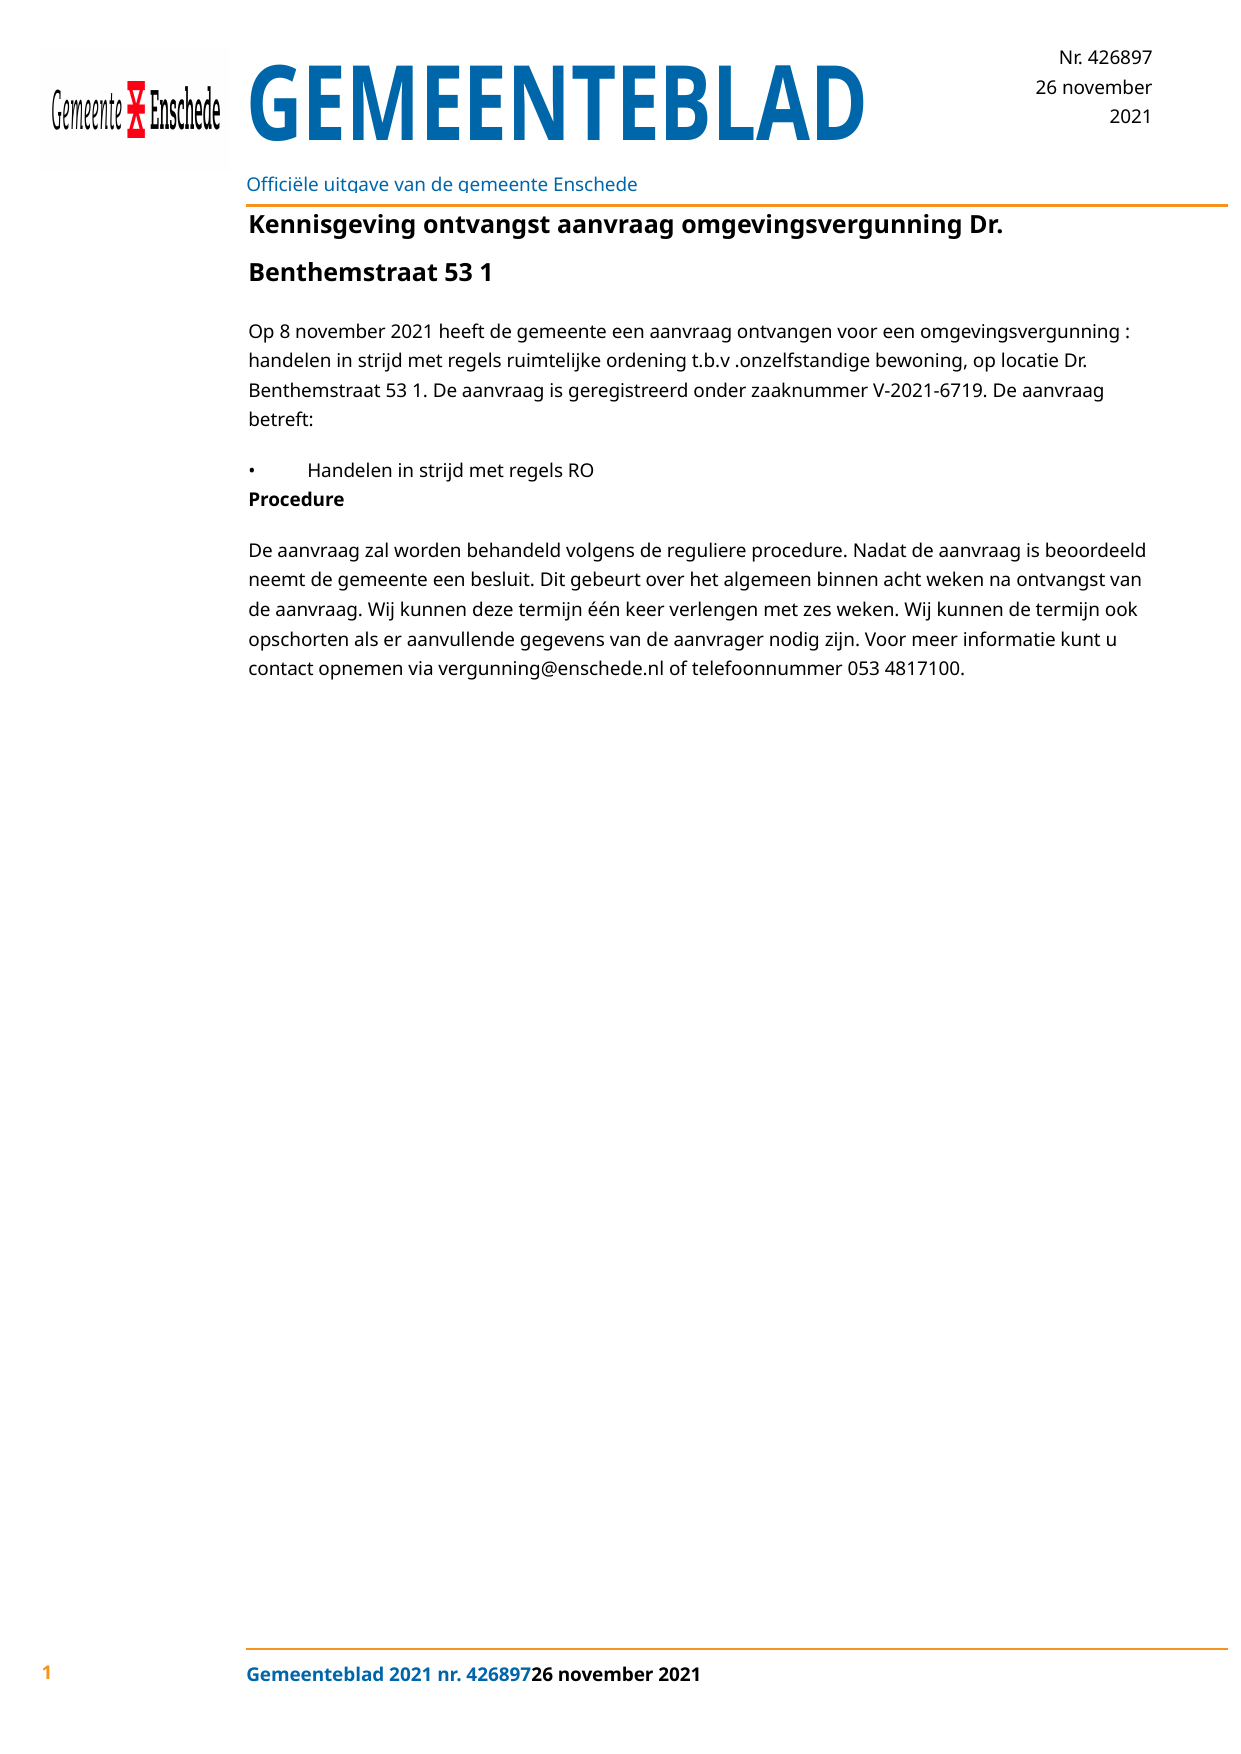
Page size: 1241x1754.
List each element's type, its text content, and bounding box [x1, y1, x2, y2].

text Op 8 november 2021 heeft de gemeente een aanvraag ontvangen voor een omgevingsvergunning : handelen in strijd met regels ruimtelijke ordening t.b.v .onzelfstandige bewoning, op locatie Dr. Benthemstraat 53 1. De aanvraag is geregistreerd onder zaaknummer V-2021-6719. De aanvraag betreft: [248, 318, 1152, 432]
text Kennisgeving ontvangst aanvraag omgevingsvergunning Dr. Benthemstraat 53 1 [248, 207, 1152, 288]
picture [41, 47, 231, 172]
list Handelen in strijd met regels RO [248, 457, 1152, 483]
text Procedure [248, 487, 1152, 512]
text De aanvraag zal worden behandeld volgens de reguliere procedure. Nadat de aanvraag is beoordeeld neemt de gemeente een besluit. Dit gebeurt over het algemeen binnen acht weken na ontvangst van de aanvraag. Wij kunnen deze termijn één keer verlengen met zes weken. Wij kunnen de termijn ook opschorten als er aanvullende gegevens van de aanvrager nodig zijn. Voor meer informatie kunt u contact opnemen via vergunning@enschede.nl of telefoonnummer 053 4817100. [248, 537, 1152, 681]
